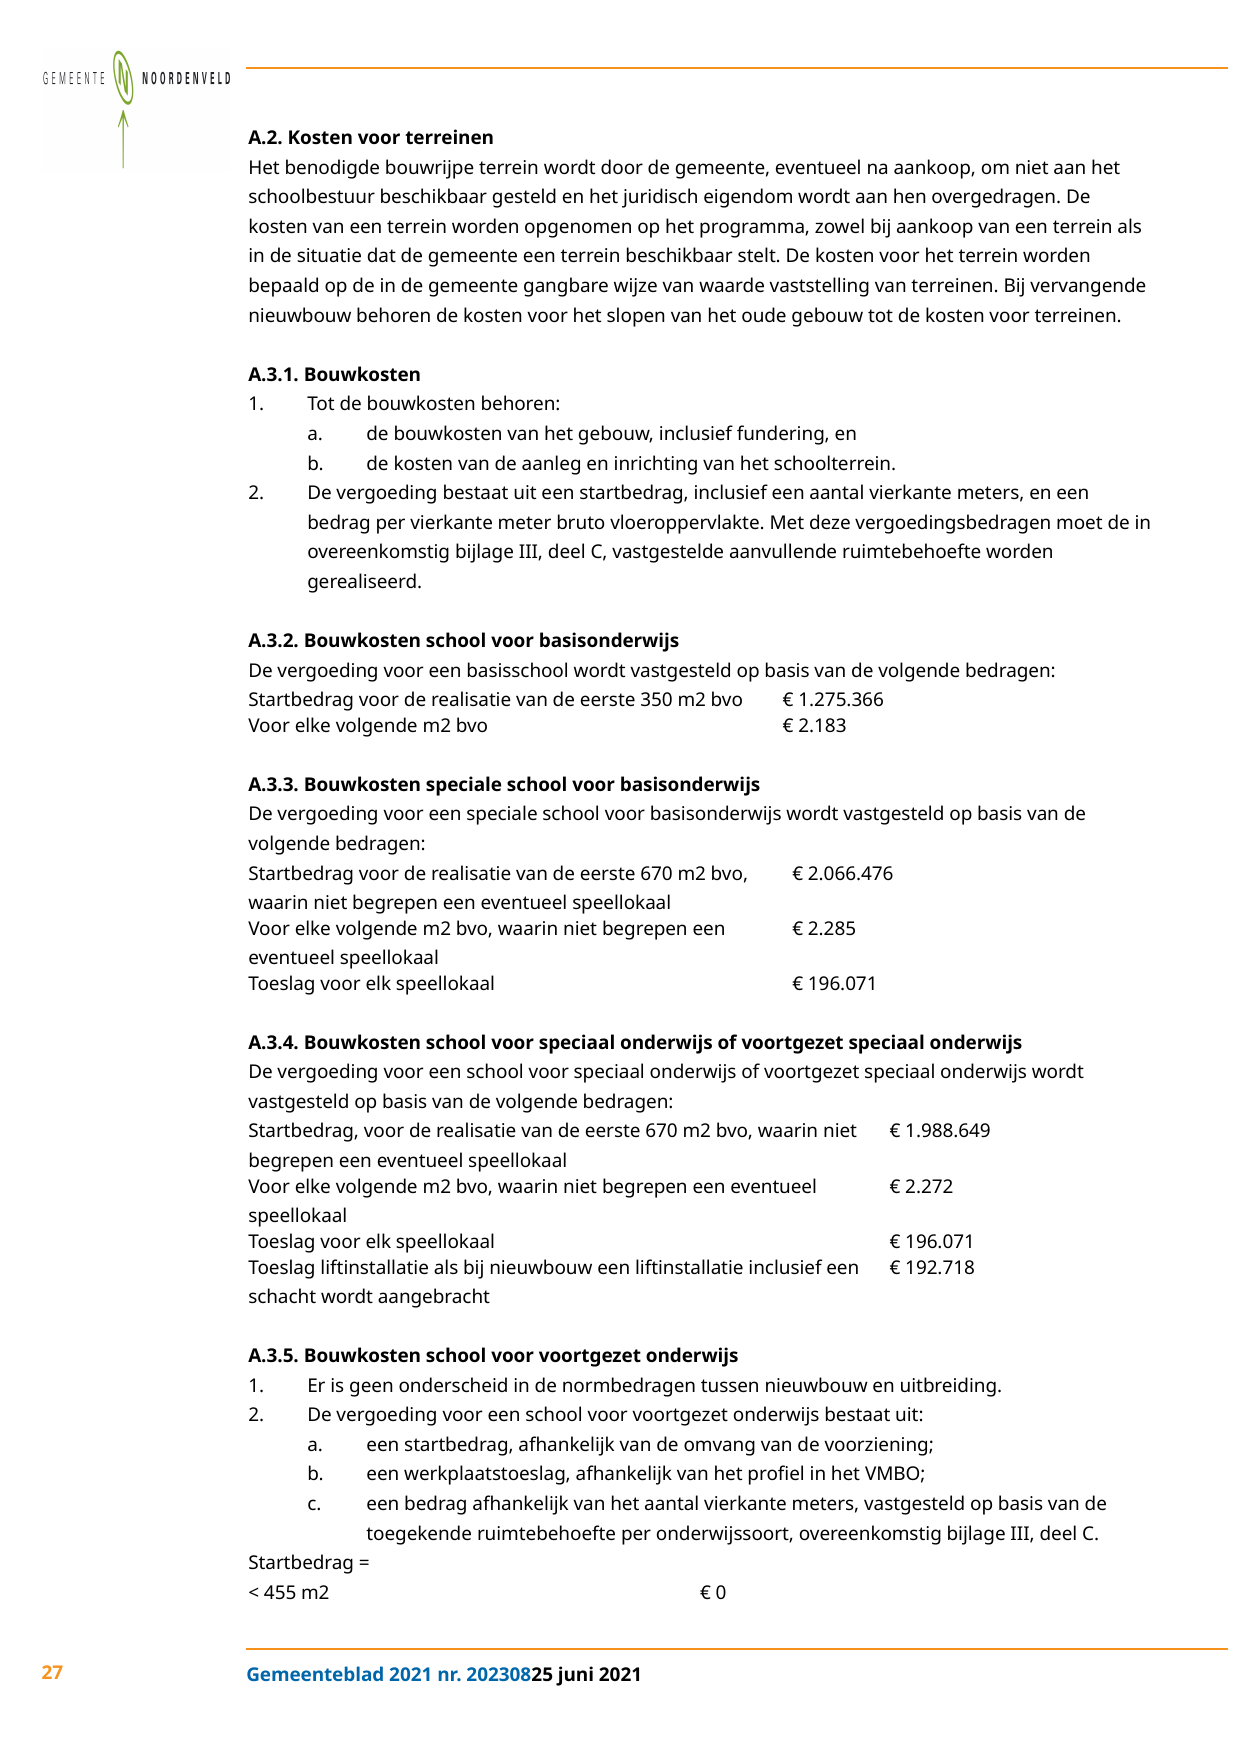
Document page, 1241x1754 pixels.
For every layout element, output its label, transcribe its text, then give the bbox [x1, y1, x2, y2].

table_cell € 196.071 [792, 970, 1152, 996]
table_header < 455 m2 [248, 1579, 700, 1605]
text Het benodigde bouwrijpe terrein wordt door de gemeente, eventueel na aankoop, om niet aan het schoolbestuur beschikbaar gesteld en het juridisch eigendom wordt aan hen overgedragen. De kosten van een terrein worden opgenomen op het programma, zowel bij aankoop van een terrein als in de situatie dat de gemeente een terrein beschikbaar stelt. De kosten voor het terrein worden bepaald op de in de gemeente gangbare wijze van waarde vaststelling van terreinen. Bij vervangende nieuwbouw behoren de kosten voor het slopen van het oude gebouw tot de kosten voor terreinen. [248, 154, 1152, 328]
list De vergoeding bestaat uit een startbedrag, inclusief een aantal vierkante meters, en een bedrag per vierkante meter bruto vloeroppervlakte. Met deze vergoedingsbedragen moet de in overeenkomstig bijlage III, deel C, vastgestelde aanvullende ruimtebehoefte worden gerealiseerd. [248, 479, 1152, 594]
list de kosten van de aanleg en inrichting van het schoolterrein. [307, 450, 1152, 476]
table_cell Toeslag voor elk speellokaal [248, 1228, 889, 1254]
text A.3.4. Bouwkosten school voor speciaal onderwijs of voortgezet speciaal onderwijs [248, 1029, 1152, 1054]
table_cell € 196.071 [889, 1228, 1152, 1254]
table_header € 1.988.649 [889, 1118, 1152, 1173]
table_cell Toeslag voor elk speellokaal [248, 970, 792, 996]
text De vergoeding voor een speciale school voor basisonderwijs wordt vastgesteld op basis van de volgende bedragen: [248, 800, 1152, 856]
text Startbedrag = [248, 1549, 1152, 1575]
table_header Startbedrag voor de realisatie van de eerste 350 m2 bvo [248, 687, 782, 712]
table_header Startbedrag, voor de realisatie van de eerste 670 m2 bvo, waarin niet begrepen een eventueel speellokaal [248, 1118, 889, 1173]
text A.3.5. Bouwkosten school voor voortgezet onderwijs [248, 1342, 1152, 1368]
table_cell Voor elke volgende m2 bvo [248, 712, 782, 738]
picture [41, 47, 231, 172]
table_cell € 192.718 [889, 1254, 1152, 1309]
table_header Startbedrag voor de realisatie van de eerste 670 m2 bvo, waarin niet begrepen een eventueel speellokaal [248, 860, 792, 915]
list Er is geen onderscheid in de normbedragen tussen nieuwbouw en uitbreiding. [248, 1372, 1152, 1397]
list de bouwkosten van het gebouw, inclusief fundering, en [307, 420, 1152, 446]
text De vergoeding voor een basisschool wordt vastgesteld op basis van de volgende bedragen: [248, 657, 1152, 683]
table_header € 2.066.476 [792, 860, 1152, 915]
list een bedrag afhankelijk van het aantal vierkante meters, vastgesteld op basis van de toegekende ruimtebehoefte per onderwijssoort, overeenkomstig bijlage III, deel C. [307, 1490, 1152, 1545]
text De vergoeding voor een school voor speciaal onderwijs of voortgezet speciaal onderwijs wordt vastgesteld op basis van de volgende bedragen: [248, 1058, 1152, 1114]
text A.3.1. Bouwkosten [248, 361, 1152, 387]
table_cell Voor elke volgende m2 bvo, waarin niet begrepen een eventueel speellokaal [248, 915, 792, 970]
table_cell Toeslag liftinstallatie als bij nieuwbouw een liftinstallatie inclusief een schacht wordt aangebracht [248, 1254, 889, 1309]
table_header € 0 [700, 1579, 1152, 1605]
text A.3.3. Bouwkosten speciale school voor basisonderwijs [248, 771, 1152, 797]
table_cell € 2.272 [889, 1173, 1152, 1228]
text A.2. Kosten voor terreinen [248, 124, 1152, 150]
table_cell € 2.183 [783, 712, 1152, 738]
table_cell Voor elke volgende m2 bvo, waarin niet begrepen een eventueel speellokaal [248, 1173, 889, 1228]
list een startbedrag, afhankelijk van de omvang van de voorziening; [307, 1431, 1152, 1457]
table_cell € 2.285 [792, 915, 1152, 970]
list De vergoeding voor een school voor voortgezet onderwijs bestaat uit: [248, 1401, 1152, 1427]
list een werkplaatstoeslag, afhankelijk van het profiel in het VMBO; [307, 1461, 1152, 1486]
list Tot de bouwkosten behoren: [248, 391, 1152, 416]
table_header € 1.275.366 [783, 687, 1152, 712]
text A.3.2. Bouwkosten school voor basisonderwijs [248, 627, 1152, 653]
